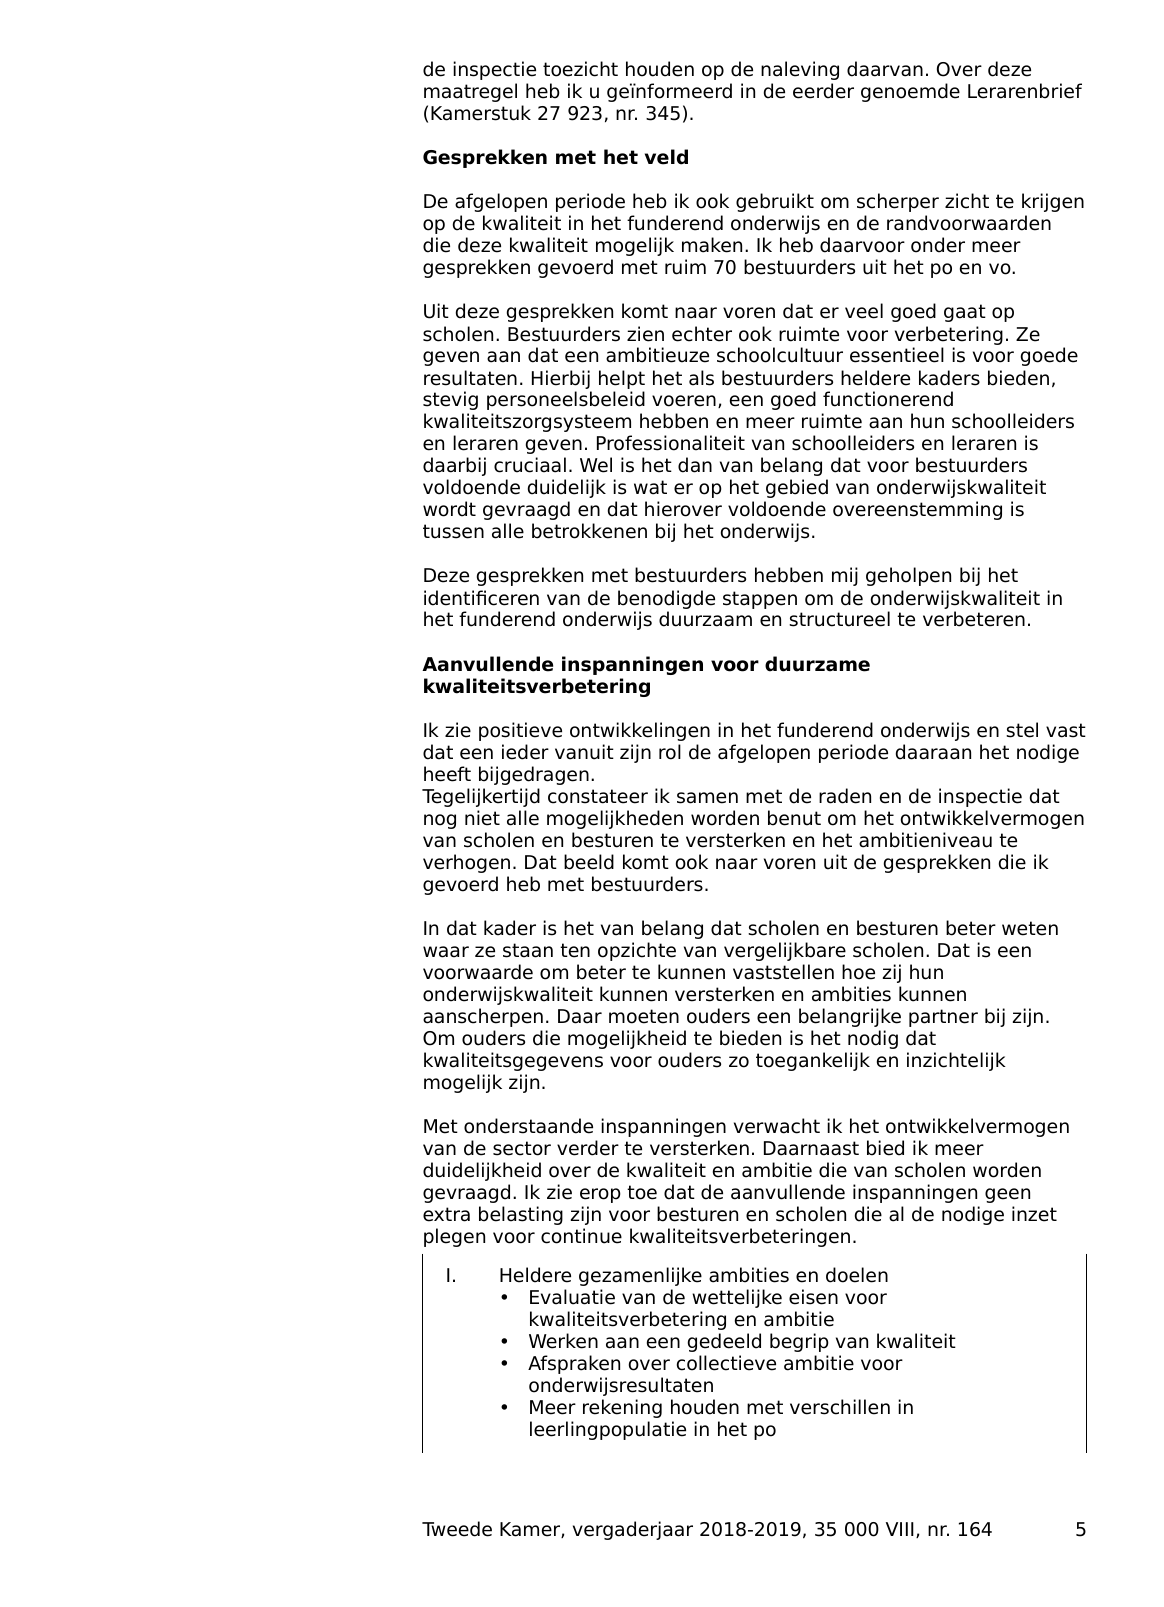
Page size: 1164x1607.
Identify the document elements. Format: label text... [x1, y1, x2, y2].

text Uit deze gesprekken komt naar voren dat er veel goed gaat op scholen. Bestuurders zien echter ook ruimte voor verbetering. Ze geven aan dat een ambitieuze schoolcultuur essentieel is voor goede resultaten. Hierbij helpt het als bestuurders heldere kaders bieden, stevig personeelsbeleid voeren, een goed functionerend kwaliteitszorgsysteem hebben en meer ruimte aan hun schoolleiders en leraren geven. Professionaliteit van schoolleiders en leraren is daarbij cruciaal. Wel is het dan van belang dat voor bestuurders voldoende duidelijk is wat er op het gebied van onderwijskwaliteit wordt gevraagd en dat hierover voldoende overeenstemming is tussen alle betrokkenen bij het onderwijs. [422, 301, 1087, 543]
text Deze gesprekken met bestuurders hebben mij geholpen bij het identificeren van de benodigde stappen om de onderwijskwaliteit in het funderend onderwijs duurzaam en structureel te verbeteren. [422, 565, 1087, 631]
text de inspectie toezicht houden op de naleving daarvan. Over deze maatregel heb ik u geïnformeerd in de eerder genoemde Lerarenbrief (Kamerstuk 27 923, nr. 345). [422, 59, 1087, 125]
subtitle Gesprekken met het veld [422, 147, 1087, 169]
text Ik zie positieve ontwikkelingen in het funderend onderwijs en stel vast dat een ieder vanuit zijn rol de afgelopen periode daaraan het nodige heeft bijgedragen. [422, 720, 1087, 786]
table_header I. Heldere gezamenlijke ambities en doelen • Evaluatie van de wettelijke eisen voor kwaliteitsverbetering en ambitie • Werken aan een gedeeld begrip van kwaliteit • Afspraken over collectieve ambitie voor onderwijsresultaten • Meer rekening houden met verschillen in leerlingpopulatie in het po [423, 1254, 1086, 1453]
text Met onderstaande inspanningen verwacht ik het ontwikkelvermogen van de sector verder te versterken. Daarnaast bied ik meer duidelijkheid over de kwaliteit en ambitie die van scholen worden gevraagd. Ik zie erop toe dat de aanvullende inspanningen geen extra belasting zijn voor besturen en scholen die al de nodige inzet plegen voor continue kwaliteitsverbeteringen. [422, 1116, 1087, 1248]
text Tegelijkertijd constateer ik samen met de raden en de inspectie dat nog niet alle mogelijkheden worden benut om het ontwikkelvermogen van scholen en besturen te versterken en het ambitieniveau te verhogen. Dat beeld komt ook naar voren uit de gesprekken die ik gevoerd heb met bestuurders. [422, 786, 1087, 896]
subtitle Aanvullende inspanningen voor duurzame kwaliteitsverbetering [422, 653, 1087, 697]
text De afgelopen periode heb ik ook gebruikt om scherper zicht te krijgen op de kwaliteit in het funderend onderwijs en de randvoorwaarden die deze kwaliteit mogelijk maken. Ik heb daarvoor onder meer gesprekken gevoerd met ruim 70 bestuurders uit het po en vo. [422, 191, 1087, 279]
text In dat kader is het van belang dat scholen en besturen beter weten waar ze staan ten opzichte van vergelijkbare scholen. Dat is een voorwaarde om beter te kunnen vaststellen hoe zij hun onderwijskwaliteit kunnen versterken en ambities kunnen aanscherpen. Daar moeten ouders een belangrijke partner bij zijn. Om ouders die mogelijkheid te bieden is het nodig dat kwaliteitsgegevens voor ouders zo toegankelijk en inzichtelijk mogelijk zijn. [422, 918, 1087, 1093]
